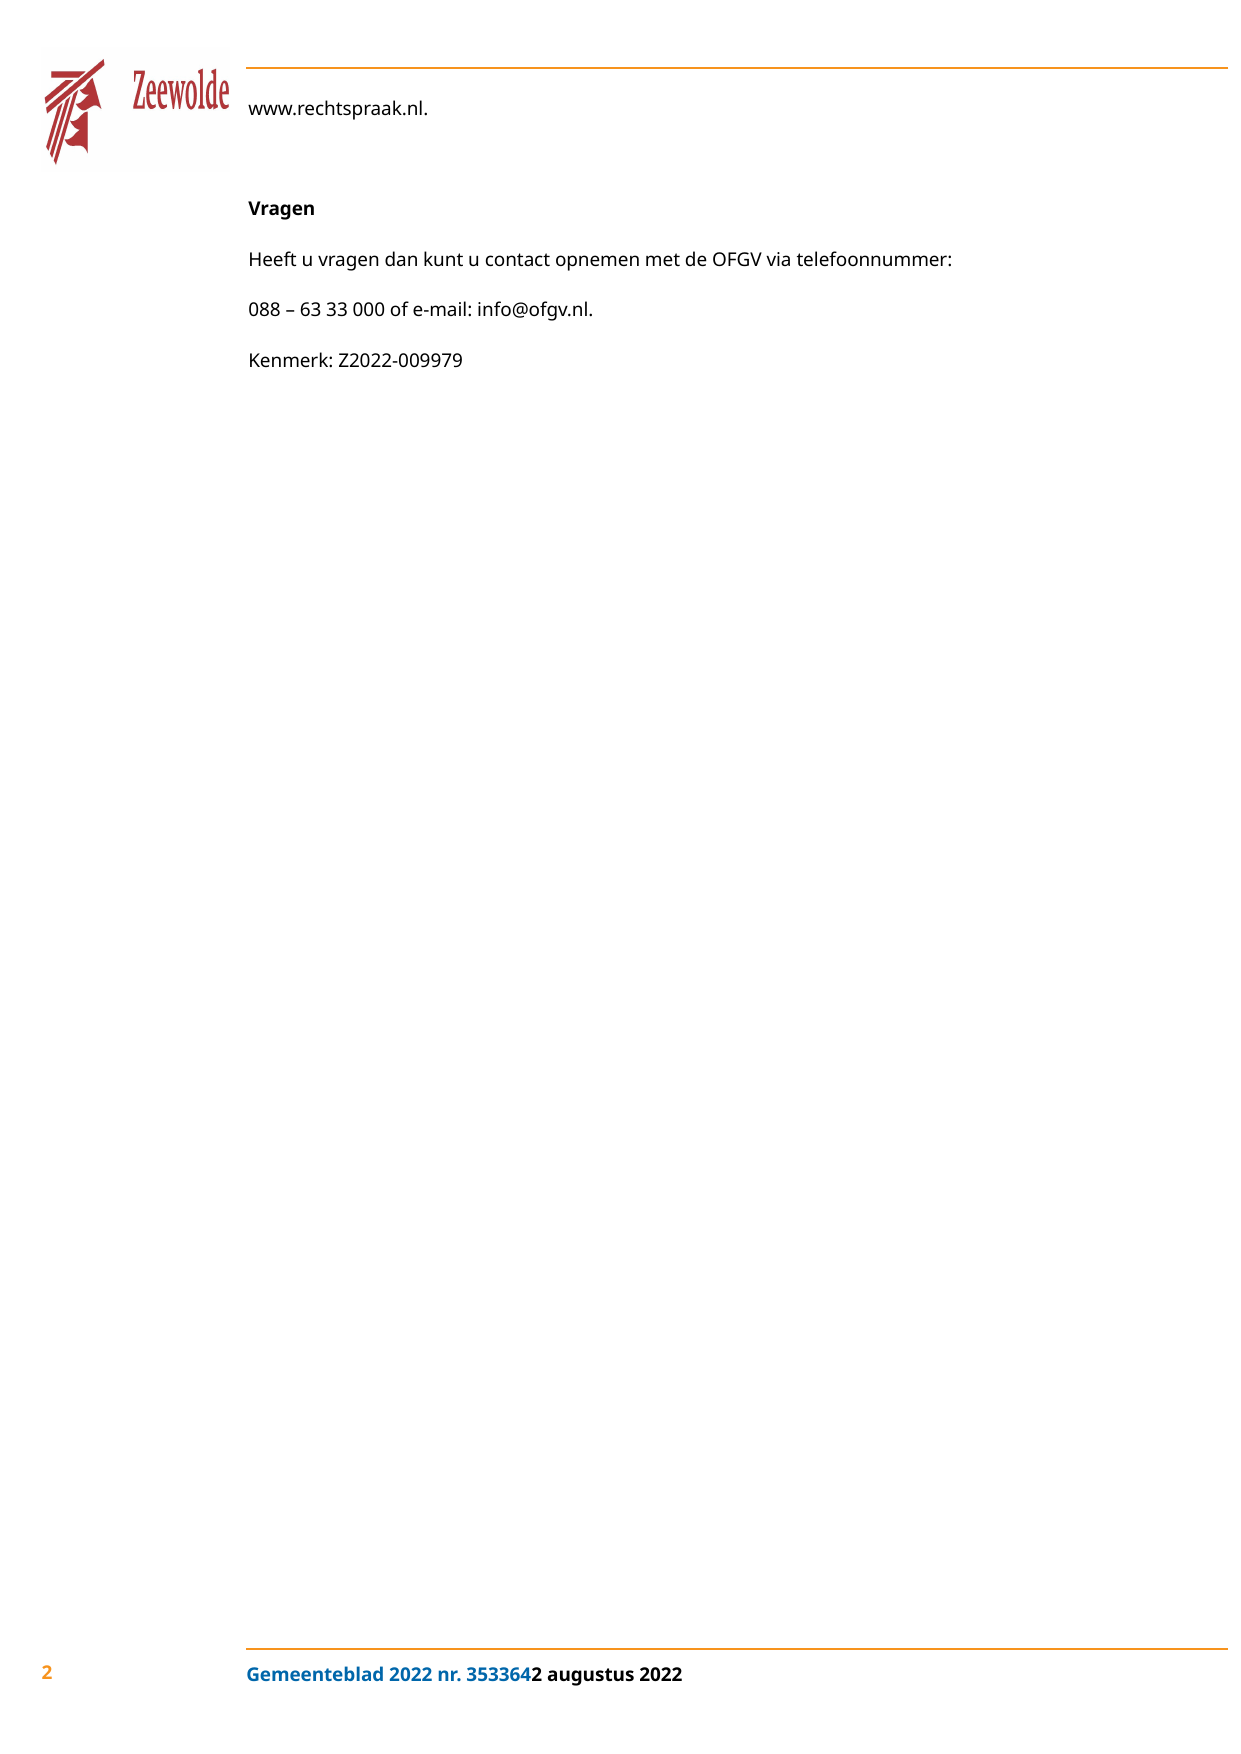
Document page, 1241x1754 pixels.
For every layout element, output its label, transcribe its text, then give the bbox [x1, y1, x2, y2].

text 088 – 63 33 000 of e-mail: info@ofgv.nl. [248, 296, 1152, 322]
text www.rechtspraak.nl. [248, 95, 1152, 121]
picture [41, 47, 231, 172]
text Vragen [248, 196, 1152, 221]
text Kenmerk: Z2022-009979 [248, 347, 1152, 373]
text Heeft u vragen dan kunt u contact opnemen met de OFGV via telefoonnummer: [248, 246, 1152, 272]
